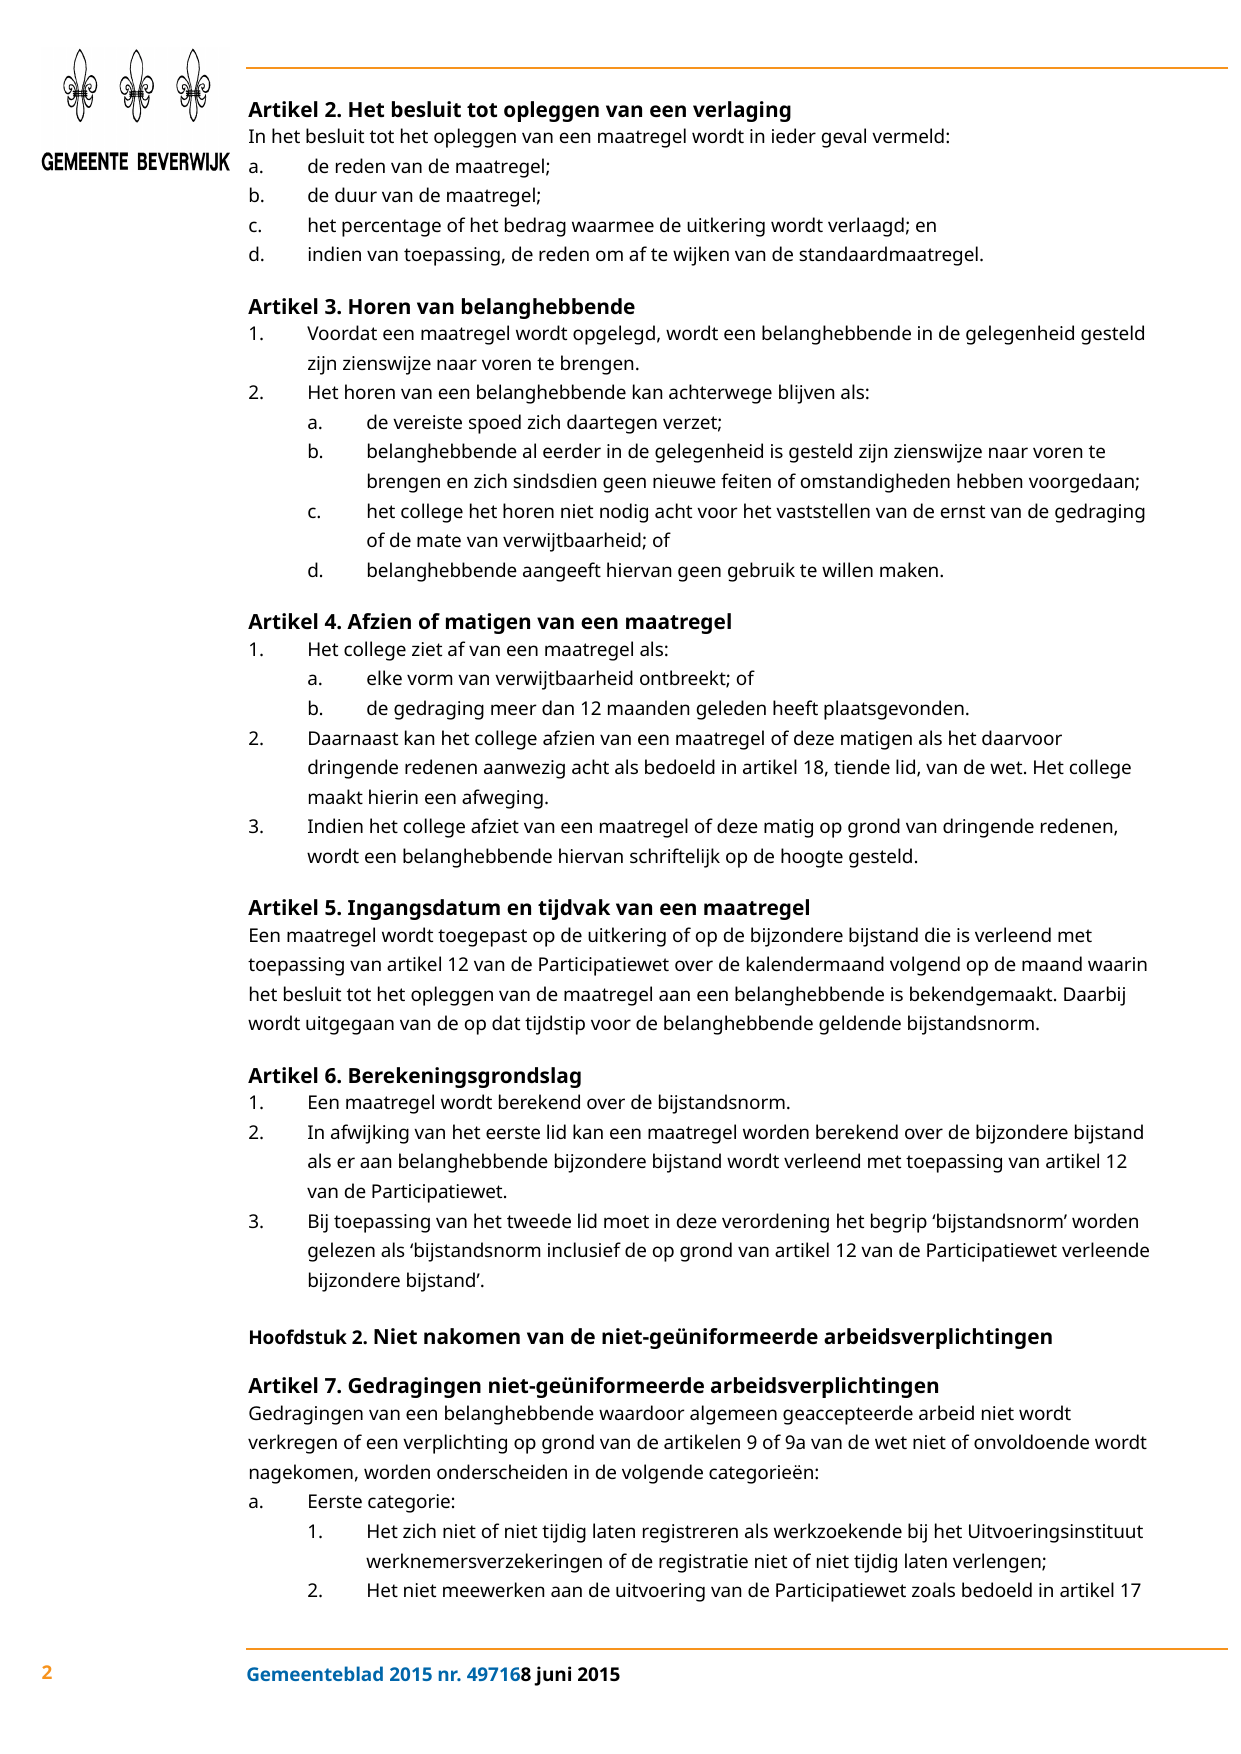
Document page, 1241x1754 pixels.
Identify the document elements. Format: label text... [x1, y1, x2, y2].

list Het college ziet af van een maatregel als: [248, 636, 1152, 662]
text Hoofdstuk 2. Niet nakomen van de niet-geüniformeerde arbeidsverplichtingen [248, 1322, 1152, 1351]
text Artikel 5. Ingangsdatum en tijdvak van een maatregel [248, 893, 1152, 922]
list Het horen van een belanghebbende kan achterwege blijven als: [248, 379, 1152, 405]
list de gedraging meer dan 12 maanden geleden heeft plaatsgevonden. [307, 695, 1152, 721]
list Het zich niet of niet tijdig laten registreren als werkzoekende bij het Uitvoeringsinstituut werknemersverzekeringen of de registratie niet of niet tijdig laten verlengen; [307, 1518, 1152, 1574]
list In afwijking van het eerste lid kan een maatregel worden berekend over de bijzondere bijstand als er aan belanghebbende bijzondere bijstand wordt verleend met toepassing van artikel 12 van de Participatiewet. [248, 1119, 1152, 1204]
list belanghebbende aangeeft hiervan geen gebruik te willen maken. [307, 557, 1152, 583]
text Artikel 2. Het besluit tot opleggen van een verlaging [248, 95, 1152, 123]
list Daarnaast kan het college afzien van een maatregel of deze matigen als het daarvoor dringende redenen aanwezig acht als bedoeld in artikel 18, tiende lid, van de wet. Het college maakt hierin een afweging. [248, 725, 1152, 809]
picture [41, 47, 231, 172]
text Artikel 6. Berekeningsgrondslag [248, 1061, 1152, 1089]
text Artikel 3. Horen van belanghebbende [248, 292, 1152, 320]
text Gedragingen van een belanghebbende waardoor algemeen geaccepteerde arbeid niet wordt verkregen of een verplichting op grond van de artikelen 9 of 9a van de wet niet of onvoldoende wordt nagekomen, worden onderscheiden in de volgende categorieën: [248, 1400, 1152, 1485]
list Voordat een maatregel wordt opgelegd, wordt een belanghebbende in de gelegenheid gesteld zijn zienswijze naar voren te brengen. [248, 320, 1152, 376]
list Bij toepassing van het tweede lid moet in deze verordening het begrip ‘bijstandsnorm’ worden gelezen als ‘bijstandsnorm inclusief de op grond van artikel 12 van de Participatiewet verleende bijzondere bijstand’. [248, 1208, 1152, 1293]
list het percentage of het bedrag waarmee de uitkering wordt verlaagd; en [248, 212, 1152, 238]
list de duur van de maatregel; [248, 182, 1152, 208]
list Het niet meewerken aan de uitvoering van de Participatiewet zoals bedoeld in artikel 17 [307, 1577, 1152, 1603]
list de reden van de maatregel; [248, 153, 1152, 178]
list Indien het college afziet van een maatregel of deze matig op grond van dringende redenen, wordt een belanghebbende hiervan schriftelijk op de hoogte gesteld. [248, 813, 1152, 869]
text In het besluit tot het opleggen van een maatregel wordt in ieder geval vermeld: [248, 123, 1152, 149]
list Eerste categorie: [248, 1489, 1152, 1514]
list indien van toepassing, de reden om af te wijken van de standaardmaatregel. [248, 242, 1152, 267]
list de vereiste spoed zich daartegen verzet; [307, 409, 1152, 435]
text Artikel 7. Gedragingen niet-geüniformeerde arbeidsverplichtingen [248, 1372, 1152, 1400]
list Een maatregel wordt berekend over de bijstandsnorm. [248, 1089, 1152, 1115]
text Een maatregel wordt toegepast op de uitkering of op de bijzondere bijstand die is verleend met toepassing van artikel 12 van de Participatiewet over de kalendermaand volgend op de maand waarin het besluit tot het opleggen van de maatregel aan een belanghebbende is bekendgemaakt. Daarbij wordt uitgegaan van de op dat tijdstip voor de belanghebbende geldende bijstandsnorm. [248, 922, 1152, 1036]
list elke vorm van verwijtbaarheid ontbreekt; of [307, 666, 1152, 691]
list het college het horen niet nodig acht voor het vaststellen van de ernst van de gedraging of de mate van verwijtbaarheid; of [307, 498, 1152, 553]
text Artikel 4. Afzien of matigen van een maatregel [248, 607, 1152, 636]
list belanghebbende al eerder in de gelegenheid is gesteld zijn zienswijze naar voren te brengen en zich sindsdien geen nieuwe feiten of omstandigheden hebben voorgedaan; [307, 439, 1152, 494]
